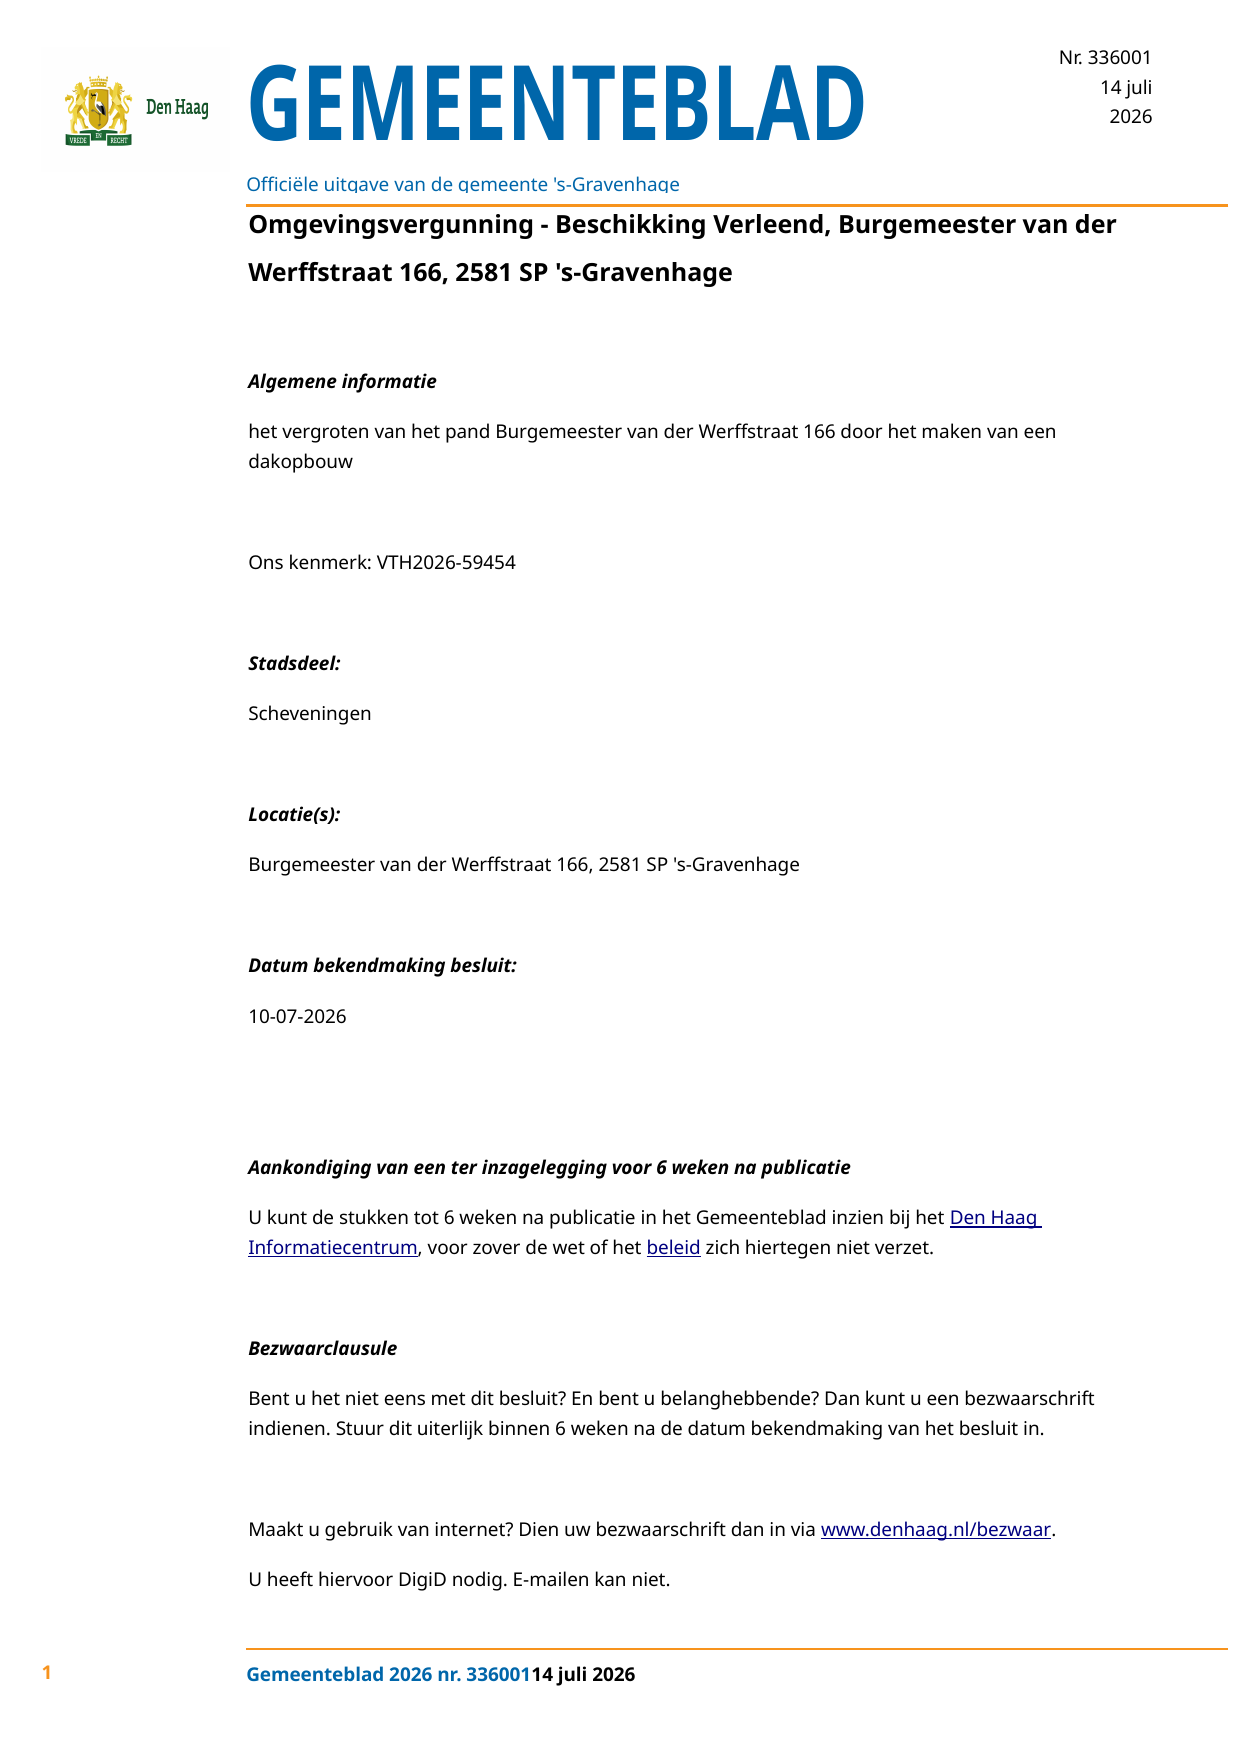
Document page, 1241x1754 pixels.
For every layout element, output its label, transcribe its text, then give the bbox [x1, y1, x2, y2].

text Ons kenmerk: VTH2026-59454 [248, 549, 1152, 575]
text Maakt u gebruik van internet? Dien uw bezwaarschrift dan in via www.denhaag.nl/bezwaar. [248, 1516, 1152, 1542]
text Scheveningen [248, 700, 1152, 726]
text U heeft hiervoor DigiD nodig. E-mailen kan niet. [248, 1566, 1152, 1592]
picture [41, 47, 231, 172]
text 10-07-2026 [248, 1003, 1152, 1029]
text Aankondiging van een ter inzagelegging voor 6 weken na publicatie [248, 1154, 1152, 1180]
text Bent u het niet eens met dit besluit? En bent u belanghebbende? Dan kunt u een bezwaarschrift indienen. Stuur dit uiterlijk binnen 6 weken na de datum bekendmaking van het besluit in. [248, 1385, 1152, 1441]
text Omgevingsvergunning - Beschikking Verleend, Burgemeester van der Werffstraat 166, 2581 SP 's-Gravenhage [248, 207, 1152, 288]
text het vergroten van het pand Burgemeester van der Werffstraat 166 door het maken van een dakopbouw [248, 419, 1152, 474]
text Burgemeester van der Werffstraat 166, 2581 SP 's-Gravenhage [248, 852, 1152, 877]
text Locatie(s): [248, 801, 1152, 827]
text Stadsdeel: [248, 650, 1152, 676]
text Bezwaarclausule [248, 1335, 1152, 1361]
text Datum bekendmaking besluit: [248, 952, 1152, 978]
text U kunt de stukken tot 6 weken na publicatie in het Gemeenteblad inzien bij het Den Haag Informatiecentrum, voor zover de wet of het beleid zich hiertegen niet verzet. [248, 1204, 1152, 1260]
text Algemene informatie [248, 368, 1152, 394]
